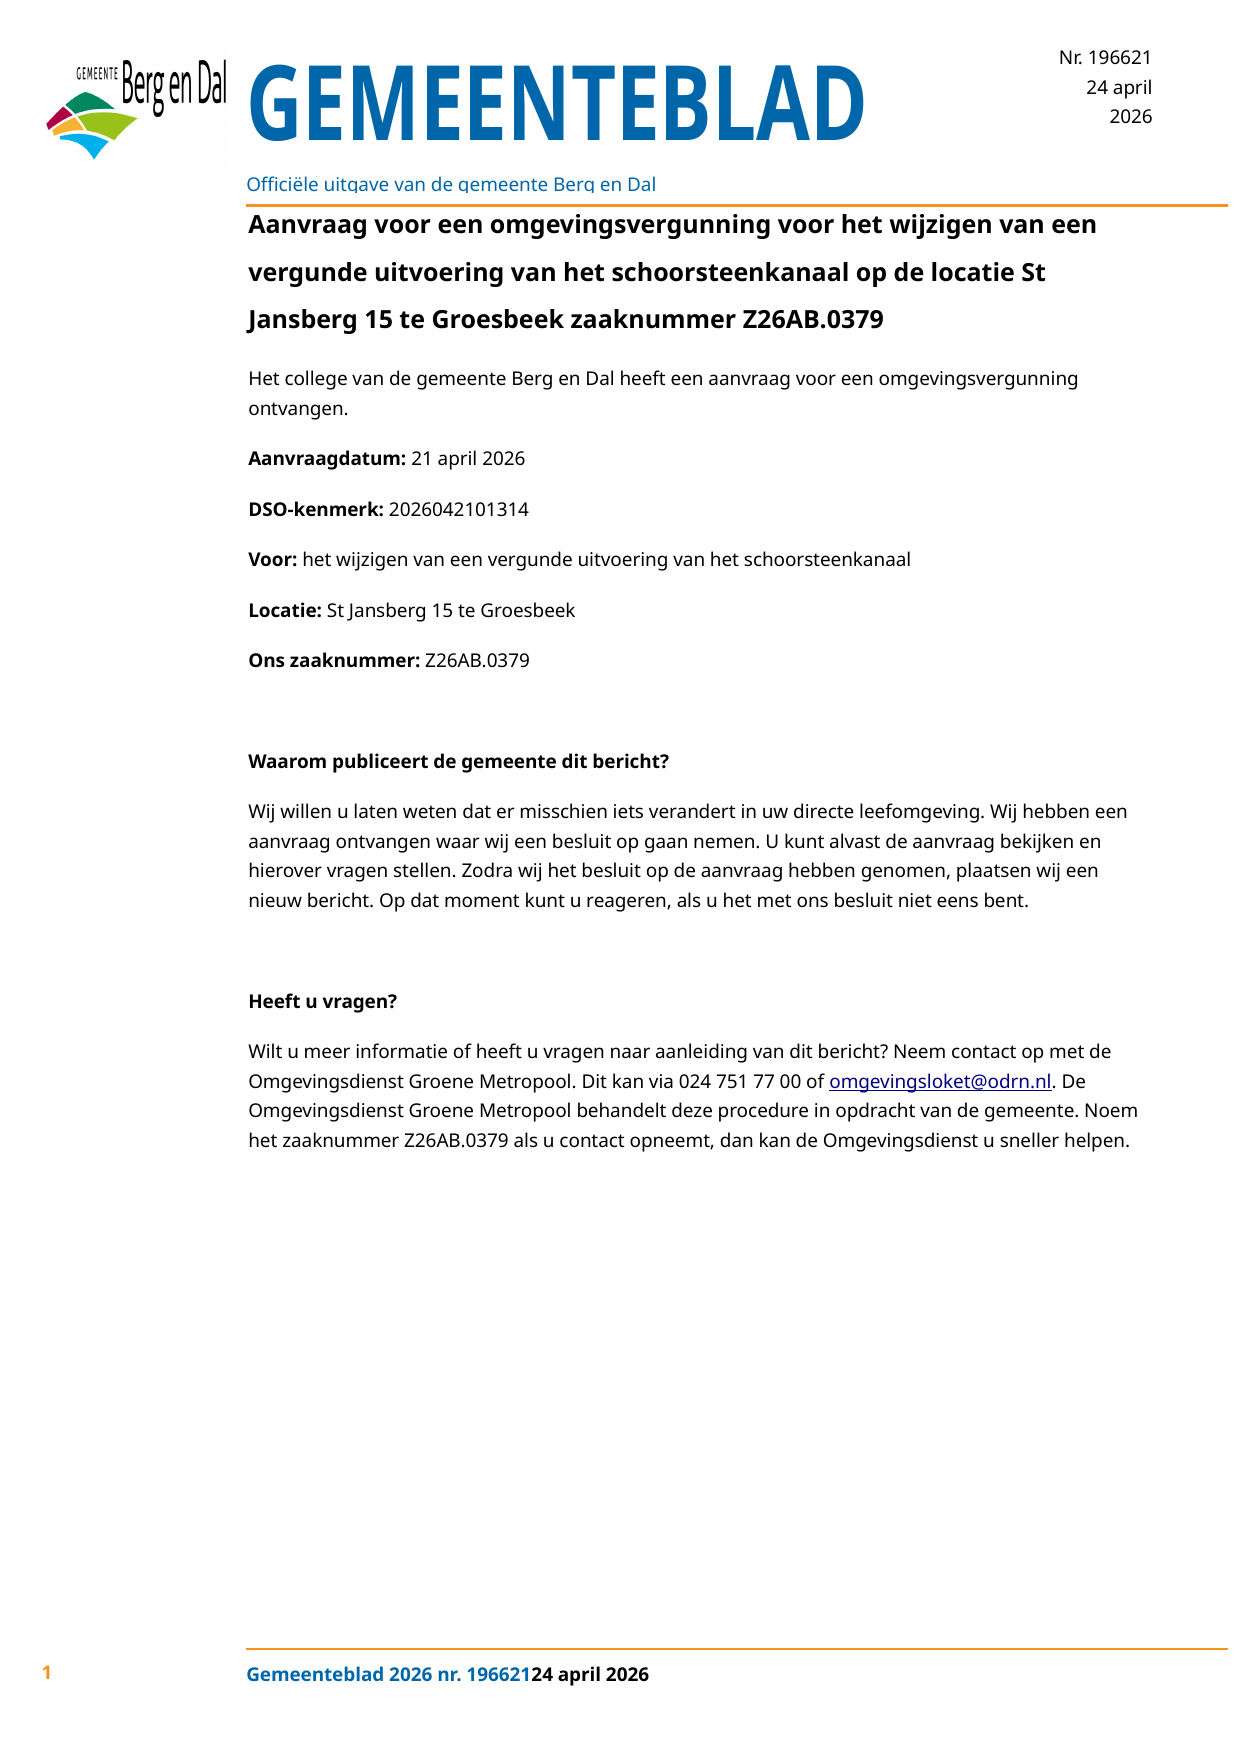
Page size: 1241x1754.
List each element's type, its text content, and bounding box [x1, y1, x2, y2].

text Voor: het wijzigen van een vergunde uitvoering van het schoorsteenkanaal [248, 546, 1152, 572]
text Heeft u vragen? [248, 988, 1152, 1014]
text Wij willen u laten weten dat er misschien iets verandert in uw directe leefomgeving. Wij hebben een aanvraag ontvangen waar wij een besluit op gaan nemen. U kunt alvast de aanvraag bekijken en hierover vragen stellen. Zodra wij het besluit op de aanvraag hebben genomen, plaatsen wij een nieuw bericht. Op dat moment kunt u reageren, als u het met ons besluit niet eens bent. [248, 798, 1152, 913]
text Locatie: St Jansberg 15 te Groesbeek [248, 597, 1152, 622]
picture [41, 47, 231, 172]
text Het college van de gemeente Berg en Dal heeft een aanvraag voor een omgevingsvergunning ontvangen. [248, 366, 1152, 421]
text Ons zaaknummer: Z26AB.0379 [248, 647, 1152, 673]
text Wilt u meer informatie of heeft u vragen naar aanleiding van dit bericht? Neem contact op met de Omgevingsdienst Groene Metropool. Dit kan via 024 751 77 00 of omgevingsloket@odrn.nl. De Omgevingsdienst Groene Metropool behandelt deze procedure in opdracht van de gemeente. Noem het zaaknummer Z26AB.0379 als u contact opneemt, dan kan de Omgevingsdienst u sneller helpen. [248, 1038, 1152, 1153]
text Aanvraagdatum: 21 april 2026 [248, 446, 1152, 471]
text Waarom publiceert de gemeente dit bericht? [248, 748, 1152, 774]
text Aanvraag voor een omgevingsvergunning voor het wijzigen van een vergunde uitvoering van het schoorsteenkanaal op de locatie St Jansberg 15 te Groesbeek zaaknummer Z26AB.0379 [248, 207, 1152, 336]
text DSO-kenmerk: 2026042101314 [248, 496, 1152, 522]
